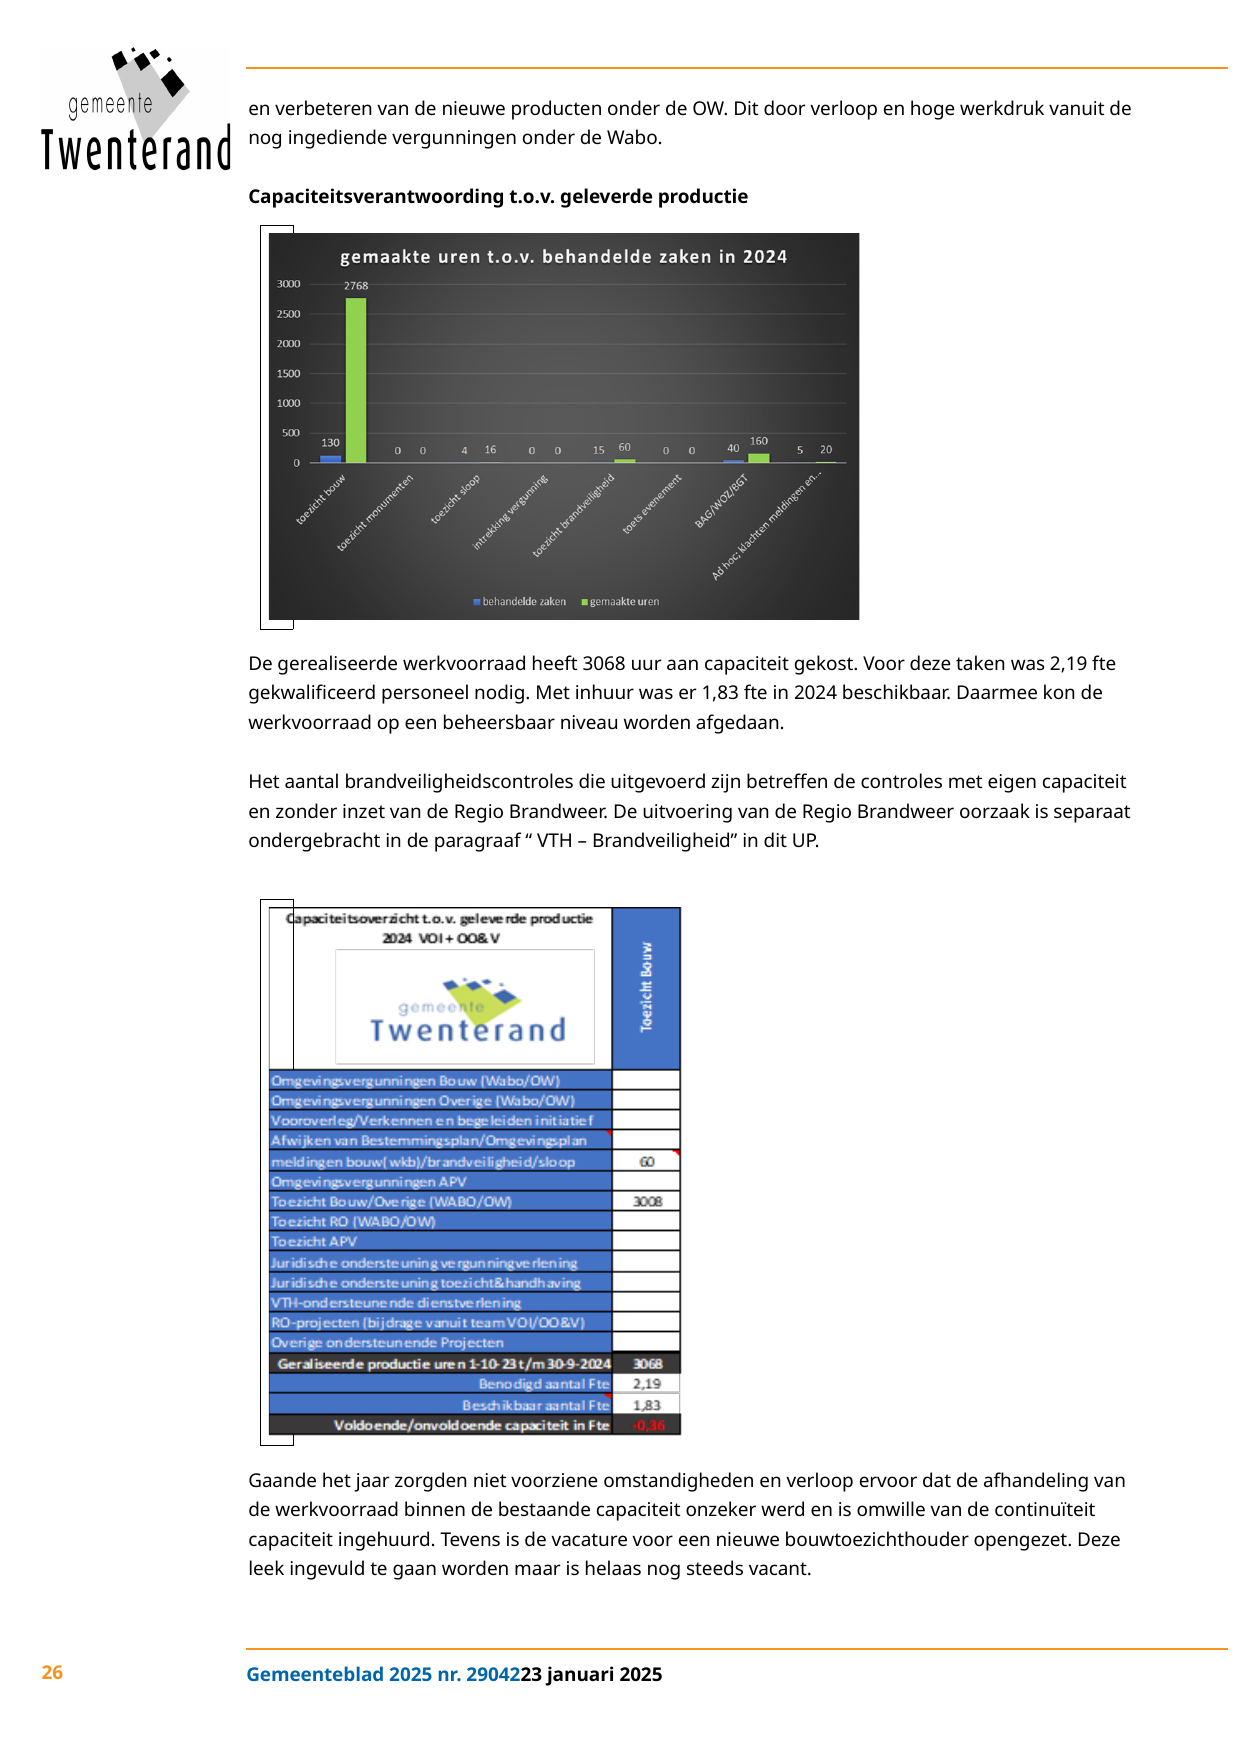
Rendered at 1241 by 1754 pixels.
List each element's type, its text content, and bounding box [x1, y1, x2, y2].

text Capaciteitsverantwoording t.o.v. geleverde productie [248, 183, 1152, 209]
text De gerealiseerde werkvoorraad heeft 3068 uur aan capaciteit gekost. Voor deze taken was 2,19 fte gekwalificeerd personeel nodig. Met inhuur was er 1,83 fte in 2024 beschikbaar. Daarmee kon de werkvoorraad op een beheersbaar niveau worden afgedaan. [248, 650, 1152, 735]
text Het aantal brandveiligheidscontroles die uitgevoerd zijn betreffen de controles met eigen capaciteit en zonder inzet van de Regio Brandweer. De uitvoering van de Regio Brandweer oorzaak is separaat ondergebracht in de paragraaf “ VTH – Brandveiligheid” in dit UP. [248, 768, 1152, 853]
text en verbeteren van de nieuwe producten onder de OW. Dit door verloop en hoge werkdruk vanuit de nog ingediende vergunningen onder de Wabo. [248, 95, 1152, 150]
picture [41, 47, 231, 172]
text Gaande het jaar zorgden niet voorziene omstandigheden en verloop ervoor dat de afhandeling van de werkvoorraad binnen de bestaande capaciteit onzeker werd en is omwille van de continuïteit capaciteit ingehuurd. Tevens is de vacature voor een nieuwe bouwtoezichthouder opengezet. Deze leek ingevuld te gaan worden maar is helaas nog steeds vacant. [248, 1467, 1152, 1581]
picture [268, 233, 860, 620]
picture [268, 907, 683, 1437]
